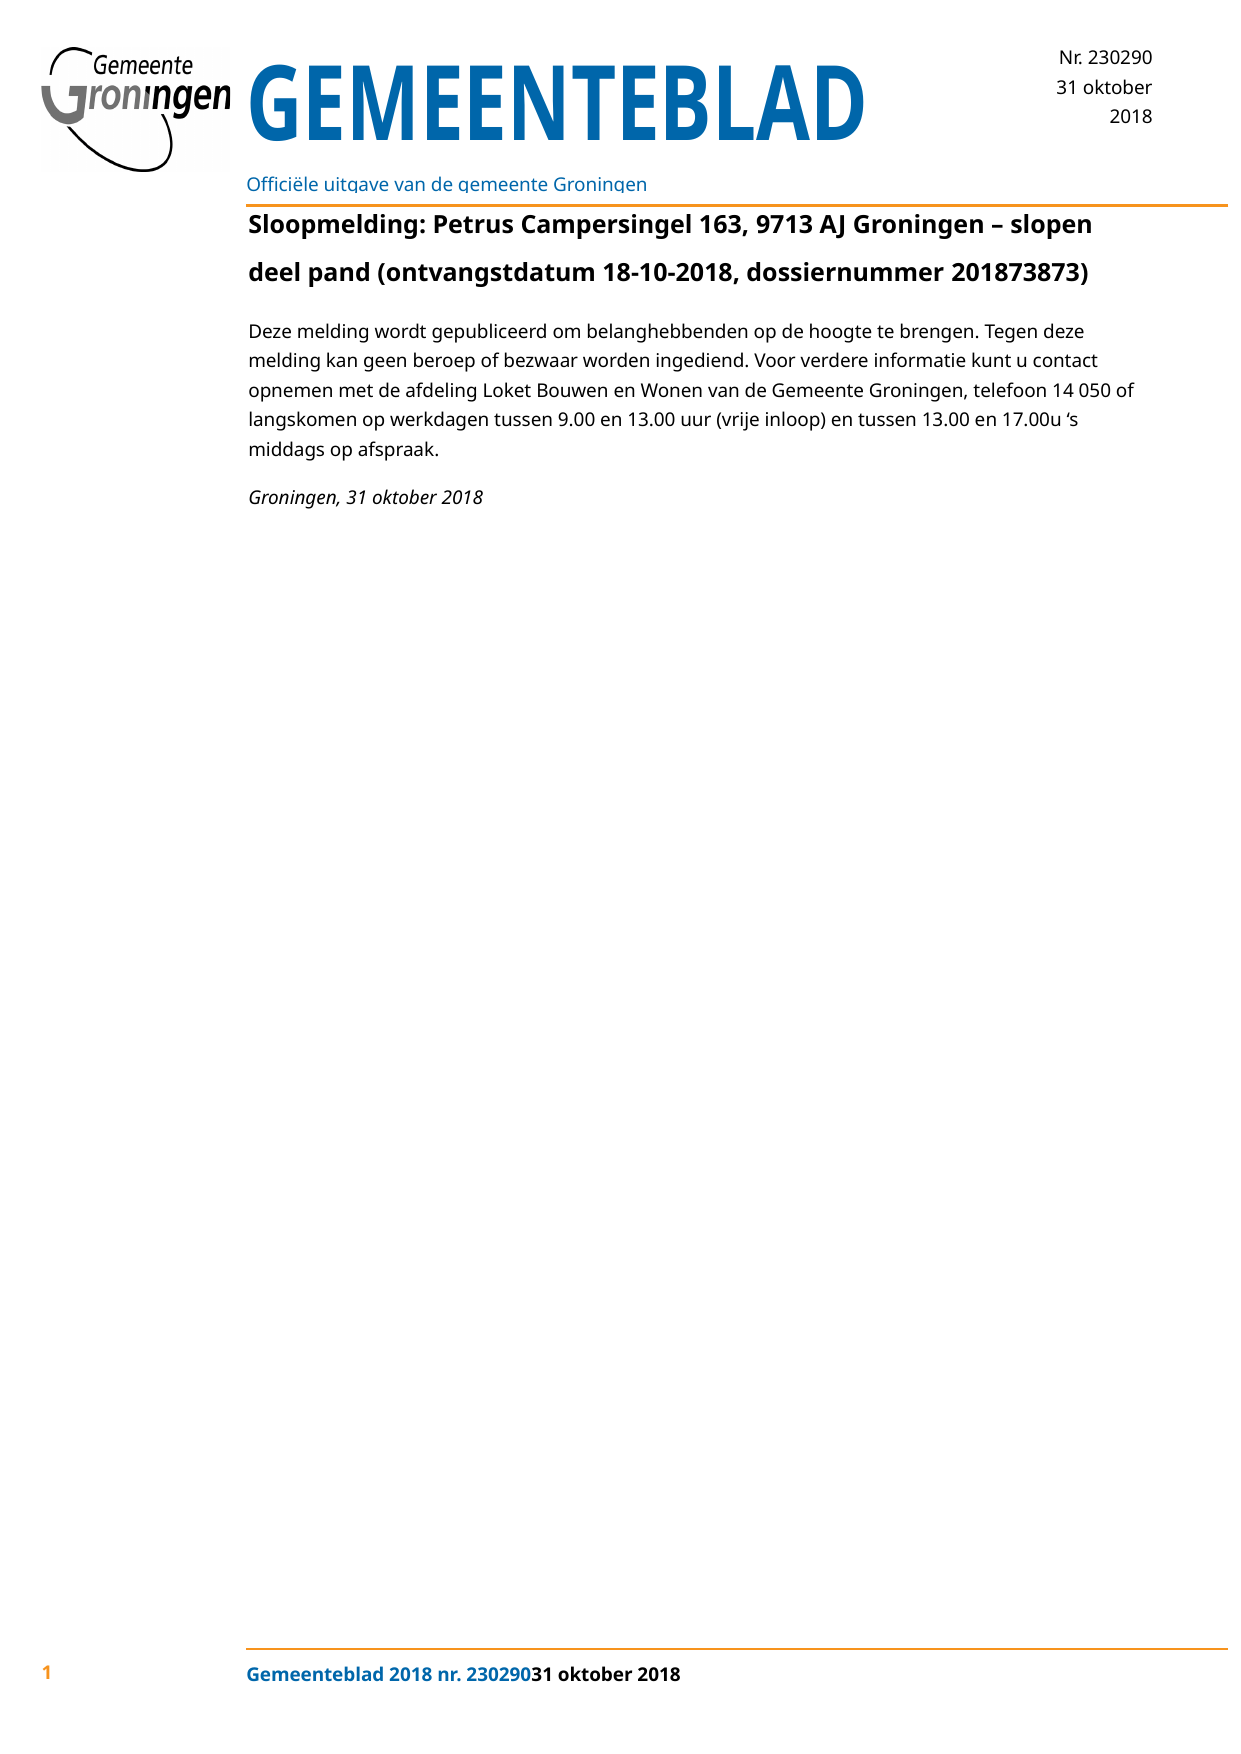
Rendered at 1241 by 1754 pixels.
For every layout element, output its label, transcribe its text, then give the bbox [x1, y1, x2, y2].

text Deze melding wordt gepubliceerd om belanghebbenden op de hoogte te brengen. Tegen deze melding kan geen beroep of bezwaar worden ingediend. Voor verdere informatie kunt u contact opnemen met de afdeling Loket Bouwen en Wonen van de Gemeente Groningen, telefoon 14 050 of langskomen op werkdagen tussen 9.00 en 13.00 uur (vrije inloop) en tussen 13.00 en 17.00u ‘s middags op afspraak. [248, 318, 1152, 462]
text Groningen, 31 oktober 2018 [248, 484, 1152, 510]
text Sloopmelding: Petrus Campersingel 163, 9713 AJ Groningen – slopen deel pand (ontvangstdatum 18-10-2018, dossiernummer 201873873) [248, 207, 1152, 288]
picture [41, 47, 231, 172]
